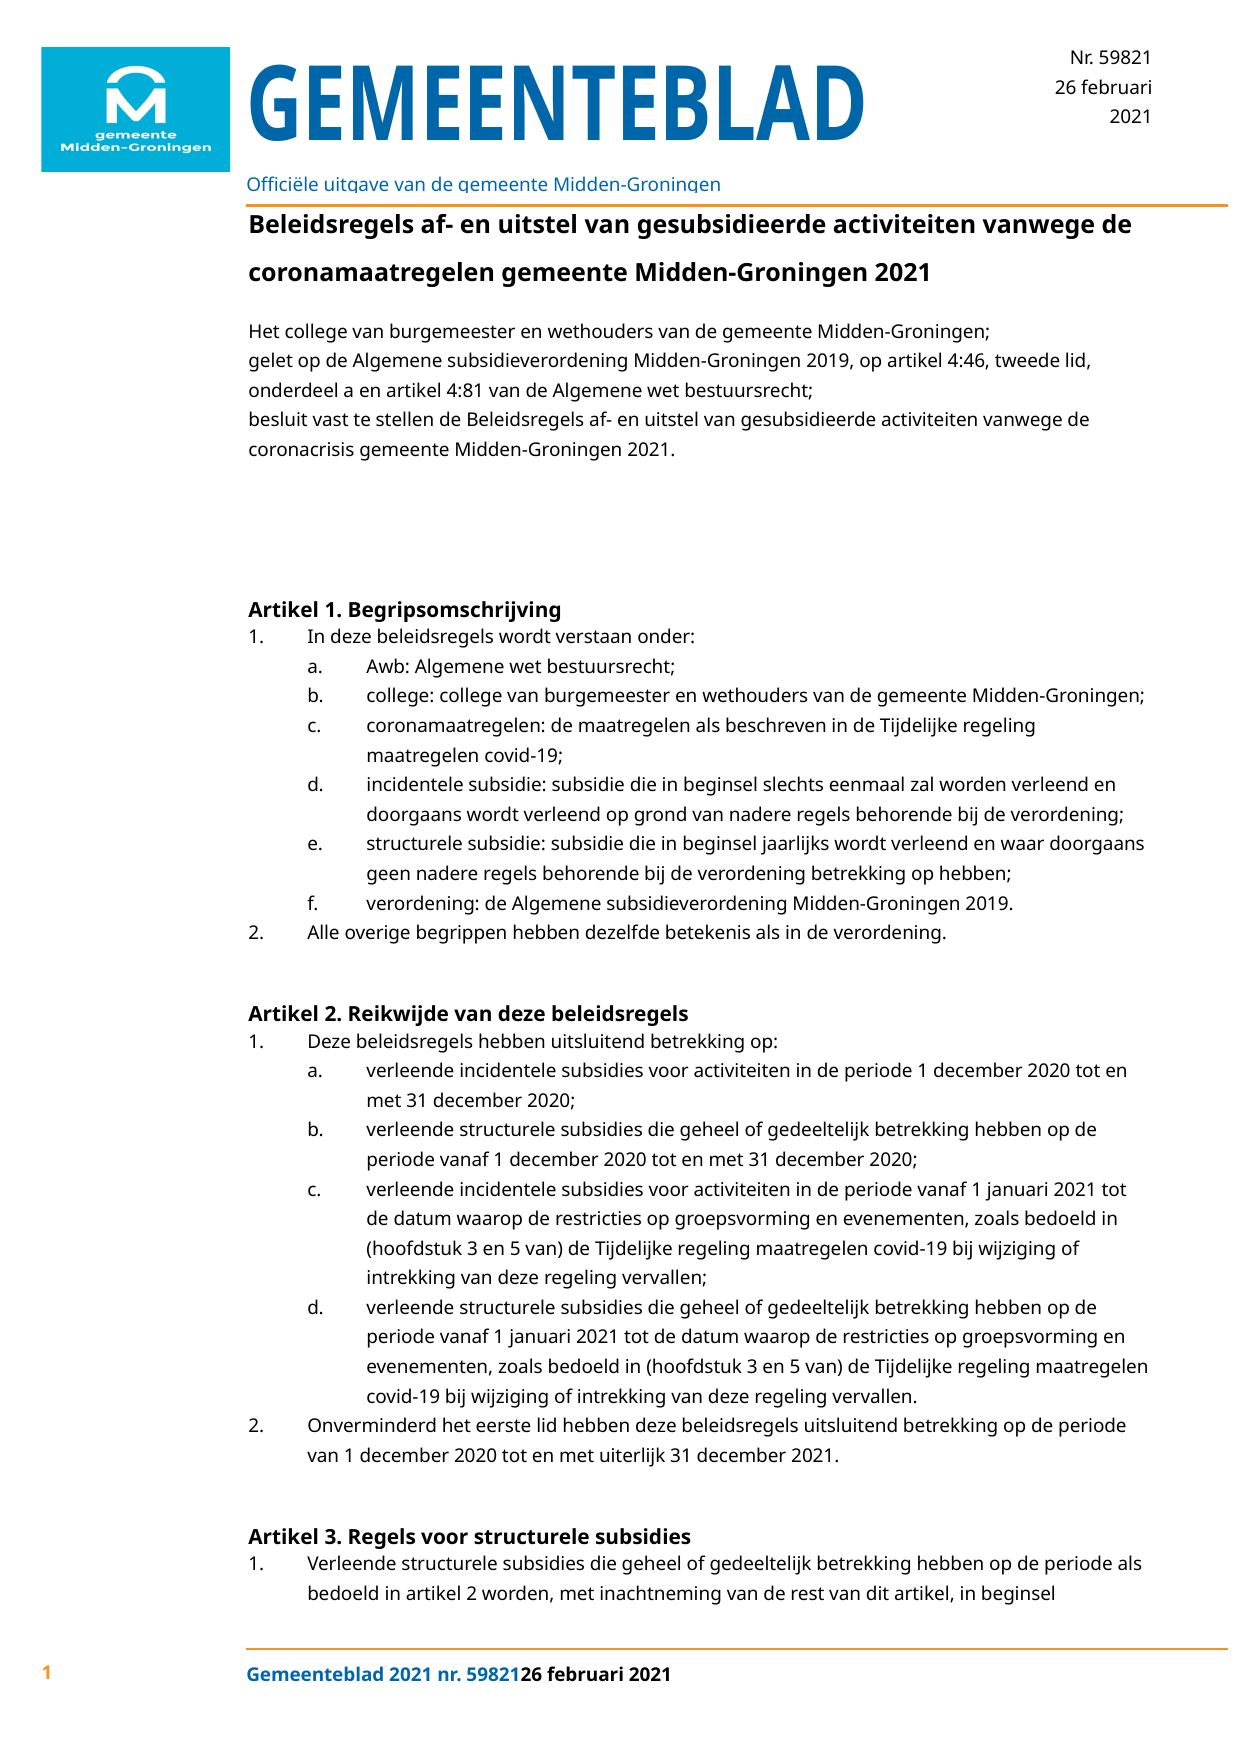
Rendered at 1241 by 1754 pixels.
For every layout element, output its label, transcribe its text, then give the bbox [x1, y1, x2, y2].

picture [108, 66, 164, 82]
list Awb: Algemene wet bestuursrecht; [307, 653, 1152, 679]
list In deze beleidsregels wordt verstaan onder: [248, 623, 1152, 649]
list verleende incidentele subsidies voor activiteiten in de periode vanaf 1 januari 2021 tot de datum waarop de restricties op groepsvorming en evenementen, zoals bedoeld in (hoofdstuk 3 en 5 van) de Tijdelijke regeling maatregelen covid-19 bij wijziging of intrekking van deze regeling vervallen; [307, 1176, 1152, 1290]
list verordening: de Algemene subsidieverordening Midden-Groningen 2019. [307, 890, 1152, 916]
list Verleende structurele subsidies die geheel of gedeeltelijk betrekking hebben op de periode als bedoeld in artikel 2 worden, met inachtneming van de rest van dit artikel, in beginsel [248, 1550, 1152, 1606]
list Onverminderd het eerste lid hebben deze beleidsregels uitsluitend betrekking op de periode van 1 december 2020 tot en met uiterlijk 31 december 2021. [248, 1412, 1152, 1468]
text gelet op de Algemene subsidieverordening Midden-Groningen 2019, op artikel 4:46, tweede lid, onderdeel a en artikel 4:81 van de Algemene wet bestuursrecht; [248, 347, 1152, 403]
list structurele subsidie: subsidie die in beginsel jaarlijks wordt verleend en waar doorgaans geen nadere regels behorende bij de verordening betrekking op hebben; [307, 831, 1152, 886]
list incidentele subsidie: subsidie die in beginsel slechts eenmaal zal worden verleend en doorgaans wordt verleend op grond van nadere regels behorende bij de verordening; [307, 771, 1152, 827]
text Het college van burgemeester en wethouders van de gemeente Midden-Groningen; [248, 318, 1152, 344]
list Deze beleidsregels hebben uitsluitend betrekking op: [248, 1028, 1152, 1053]
picture [107, 89, 165, 122]
list verleende structurele subsidies die geheel of gedeeltelijk betrekking hebben op de periode vanaf 1 december 2020 tot en met 31 december 2020; [307, 1117, 1152, 1172]
list college: college van burgemeester en wethouders van de gemeente Midden-Groningen; [307, 683, 1152, 708]
text Artikel 1. Begripsomschrijving [248, 595, 1152, 623]
text Beleidsregels af- en uitstel van gesubsidieerde activiteiten vanwege de coronamaatregelen gemeente Midden-Groningen 2021 [248, 207, 1152, 288]
picture [184, 146, 190, 153]
list verleende structurele subsidies die geheel of gedeeltelijk betrekking hebben op de periode vanaf 1 januari 2021 tot de datum waarop de restricties op groepsvorming en evenementen, zoals bedoeld in (hoofdstuk 3 en 5 van) de Tijdelijke regeling maatregelen covid-19 bij wijziging of intrekking van deze regeling vervallen. [307, 1294, 1152, 1408]
text Artikel 2. Reikwijde van deze beleidsregels [248, 999, 1152, 1028]
text Artikel 3. Regels voor structurele subsidies [248, 1522, 1152, 1550]
text besluit vast te stellen de Beleidsregels af- en uitstel van gesubsidieerde activiteiten vanwege de coronacrisis gemeente Midden-Groningen 2021. [248, 407, 1152, 462]
list verleende incidentele subsidies voor activiteiten in de periode 1 december 2020 tot en met 31 december 2020; [307, 1057, 1152, 1113]
list coronamaatregelen: de maatregelen als beschreven in de Tijdelijke regeling maatregelen covid-19; [307, 712, 1152, 768]
list Alle overige begrippen hebben dezelfde betekenis als in de verordening. [248, 919, 1152, 945]
